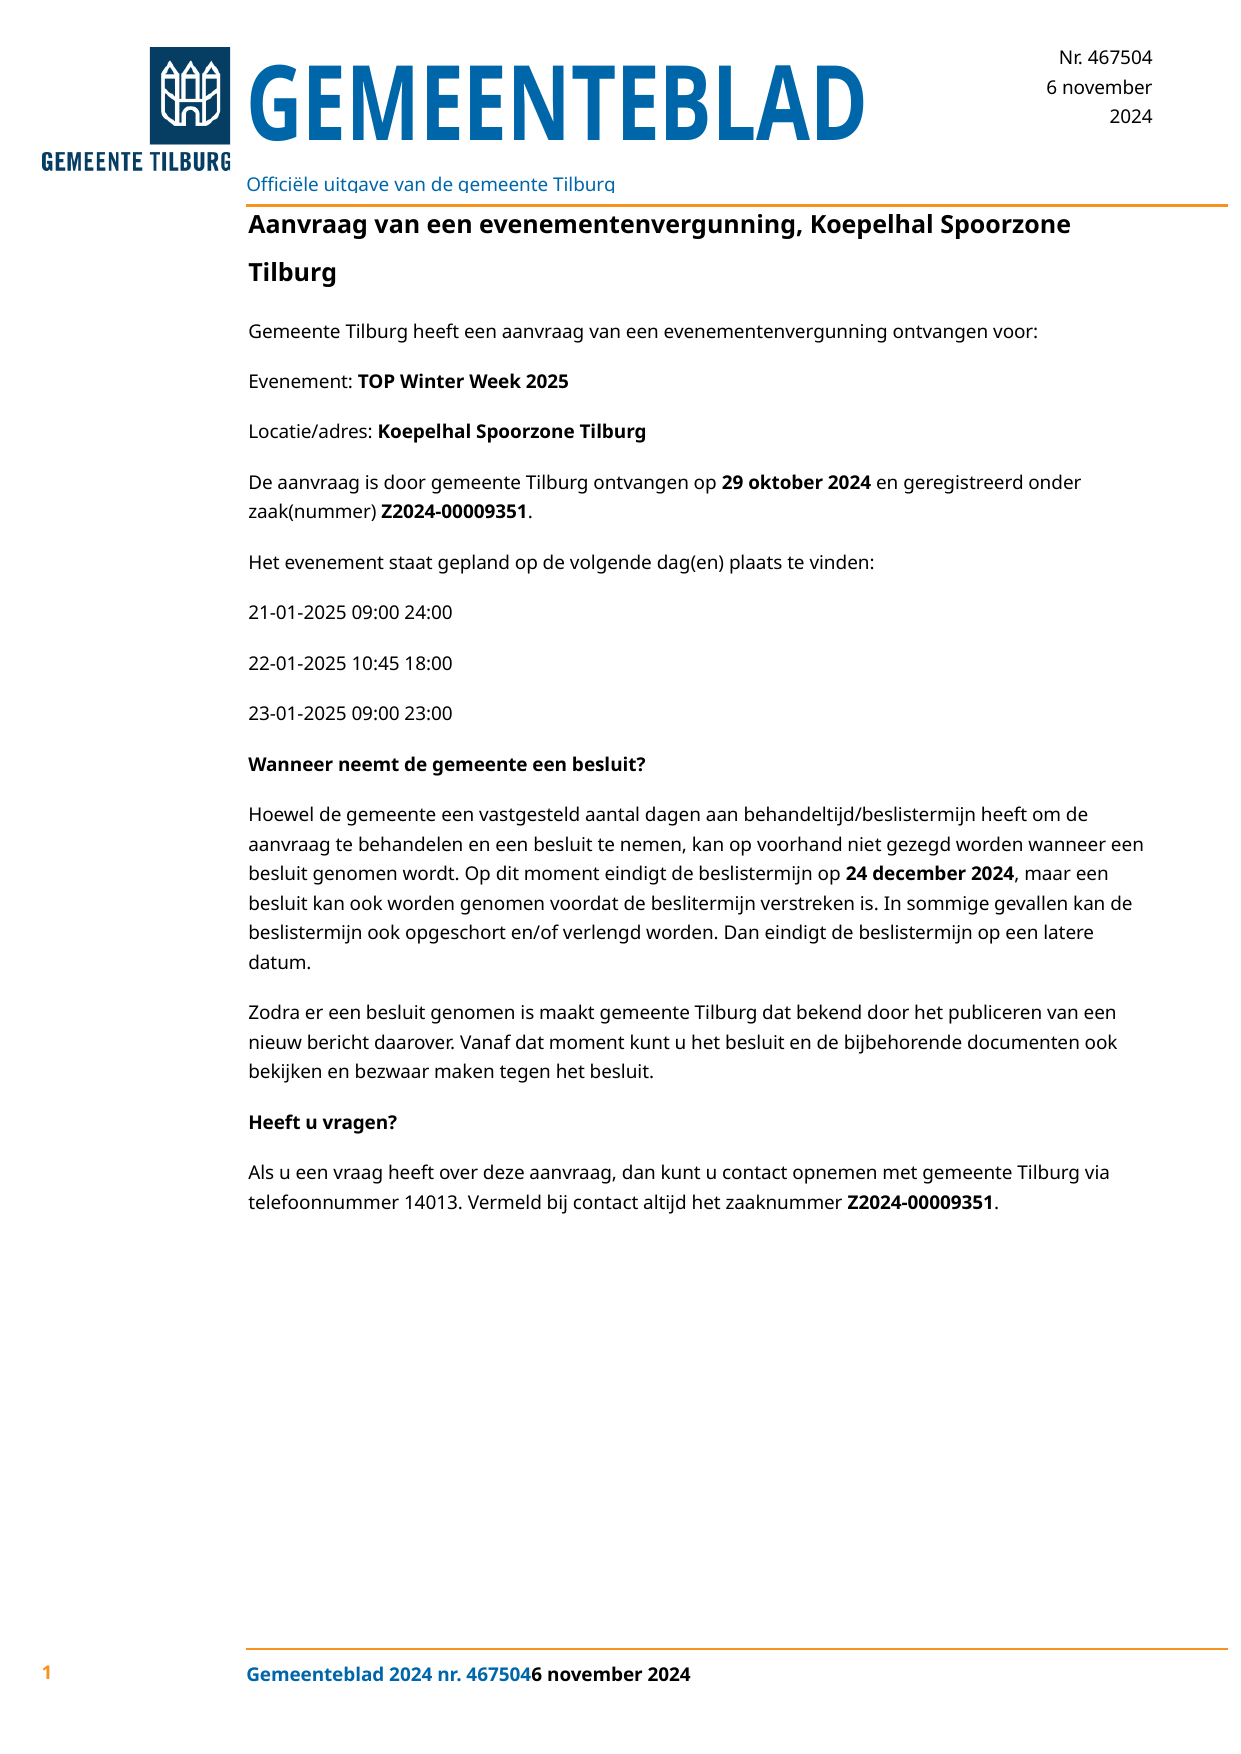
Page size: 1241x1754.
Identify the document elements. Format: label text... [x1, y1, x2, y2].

text Zodra er een besluit genomen is maakt gemeente Tilburg dat bekend door het publiceren van een nieuw bericht daarover. Vanaf dat moment kunt u het besluit en de bijbehorende documenten ook bekijken en bezwaar maken tegen het besluit. [248, 999, 1152, 1084]
text 21-01-2025 09:00 24:00 [248, 599, 1152, 625]
text Hoewel de gemeente een vastgesteld aantal dagen aan behandeltijd/beslistermijn heeft om de aanvraag te behandelen en een besluit te nemen, kan op voorhand niet gezegd worden wanneer een besluit genomen wordt. Op dit moment eindigt de beslistermijn op 24 december 2024, maar een besluit kan ook worden genomen voordat de beslitermijn verstreken is. In sommige gevallen kan de beslistermijn ook opgeschort en/of verlengd worden. Dan eindigt de beslistermijn op een latere datum. [248, 801, 1152, 975]
picture [41, 47, 231, 172]
text Het evenement staat gepland op de volgende dag(en) plaats te vinden: [248, 549, 1152, 575]
text Gemeente Tilburg heeft een aanvraag van een evenementenvergunning ontvangen voor: [248, 318, 1152, 344]
text Heeft u vragen? [248, 1109, 1152, 1135]
text 22-01-2025 10:45 18:00 [248, 650, 1152, 676]
text Evenement: TOP Winter Week 2025 [248, 368, 1152, 394]
text Aanvraag van een evenementenvergunning, Koepelhal Spoorzone Tilburg [248, 207, 1152, 288]
text Wanneer neemt de gemeente een besluit? [248, 751, 1152, 777]
text De aanvraag is door gemeente Tilburg ontvangen op 29 oktober 2024 en geregistreerd onder zaak(nummer) Z2024-00009351. [248, 469, 1152, 524]
text 23-01-2025 09:00 23:00 [248, 700, 1152, 726]
text Als u een vraag heeft over deze aanvraag, dan kunt u contact opnemen met gemeente Tilburg via telefoonnummer 14013. Vermeld bij contact altijd het zaaknummer Z2024-00009351. [248, 1159, 1152, 1215]
text Locatie/adres: Koepelhal Spoorzone Tilburg [248, 419, 1152, 444]
